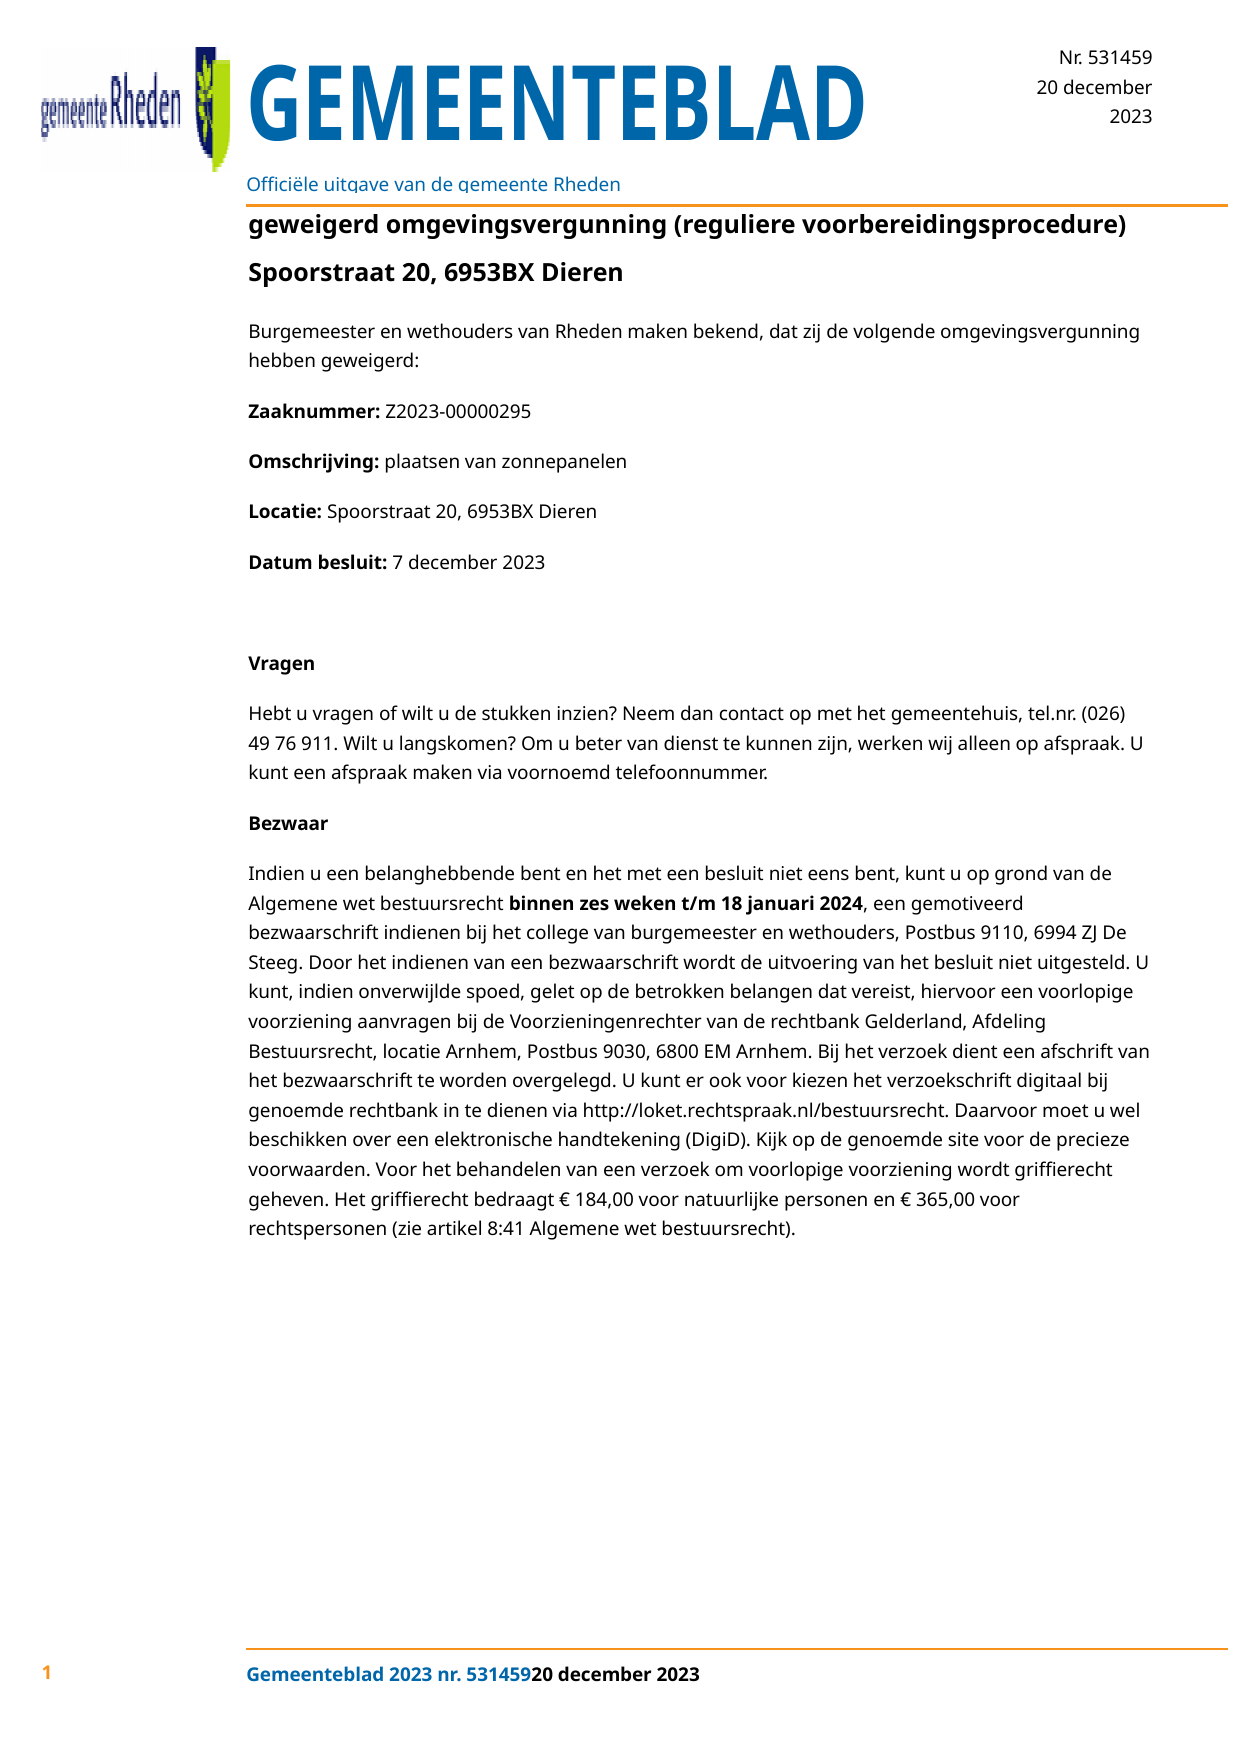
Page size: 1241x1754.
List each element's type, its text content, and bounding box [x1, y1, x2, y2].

picture [41, 47, 231, 172]
text Datum besluit: 7 december 2023 [248, 549, 1152, 575]
text Zaaknummer: Z2023-00000295 [248, 398, 1152, 424]
text geweigerd omgevingsvergunning (reguliere voorbereidingsprocedure) Spoorstraat 20, 6953BX Dieren [248, 207, 1152, 288]
text Burgemeester en wethouders van Rheden maken bekend, dat zij de volgende omgevingsvergunning hebben geweigerd: [248, 318, 1152, 373]
text Omschrijving: plaatsen van zonnepanelen [248, 448, 1152, 474]
text Indien u een belanghebbende bent en het met een besluit niet eens bent, kunt u op grond van de Algemene wet bestuursrecht binnen zes weken t/m 18 januari 2024, een gemotiveerd bezwaarschrift indienen bij het college van burgemeester en wethouders, Postbus 9110, 6994 ZJ De Steeg. Door het indienen van een bezwaarschrift wordt de uitvoering van het besluit niet uitgesteld. U kunt, indien onverwijlde spoed, gelet op de betrokken belangen dat vereist, hiervoor een voorlopige voorziening aanvragen bij de Voorzieningenrechter van de rechtbank Gelderland, Afdeling Bestuursrecht, locatie Arnhem, Postbus 9030, 6800 EM Arnhem. Bij het verzoek dient een afschrift van het bezwaarschrift te worden overgelegd. U kunt er ook voor kiezen het verzoekschrift digitaal bij genoemde rechtbank in te dienen via http://loket.rechtspraak.nl/bestuursrecht. Daarvoor moet u wel beschikken over een elektronische handtekening (DigiD). Kijk op de genoemde site voor de precieze voorwaarden. Voor het behandelen van een verzoek om voorlopige voorziening wordt griffierecht geheven. Het griffierecht bedraagt € 184,00 voor natuurlijke personen en € 365,00 voor rechtspersonen (zie artikel 8:41 Algemene wet bestuursrecht). [248, 860, 1152, 1241]
text Vragen [248, 650, 1152, 676]
text Bezwaar [248, 810, 1152, 836]
text Locatie: Spoorstraat 20, 6953BX Dieren [248, 499, 1152, 524]
text Hebt u vragen of wilt u de stukken inzien? Neem dan contact op met het gemeentehuis, tel.nr. (026) 49 76 911. Wilt u langskomen? Om u beter van dienst te kunnen zijn, werken wij alleen op afspraak. U kunt een afspraak maken via voornoemd telefoonnummer. [248, 700, 1152, 785]
